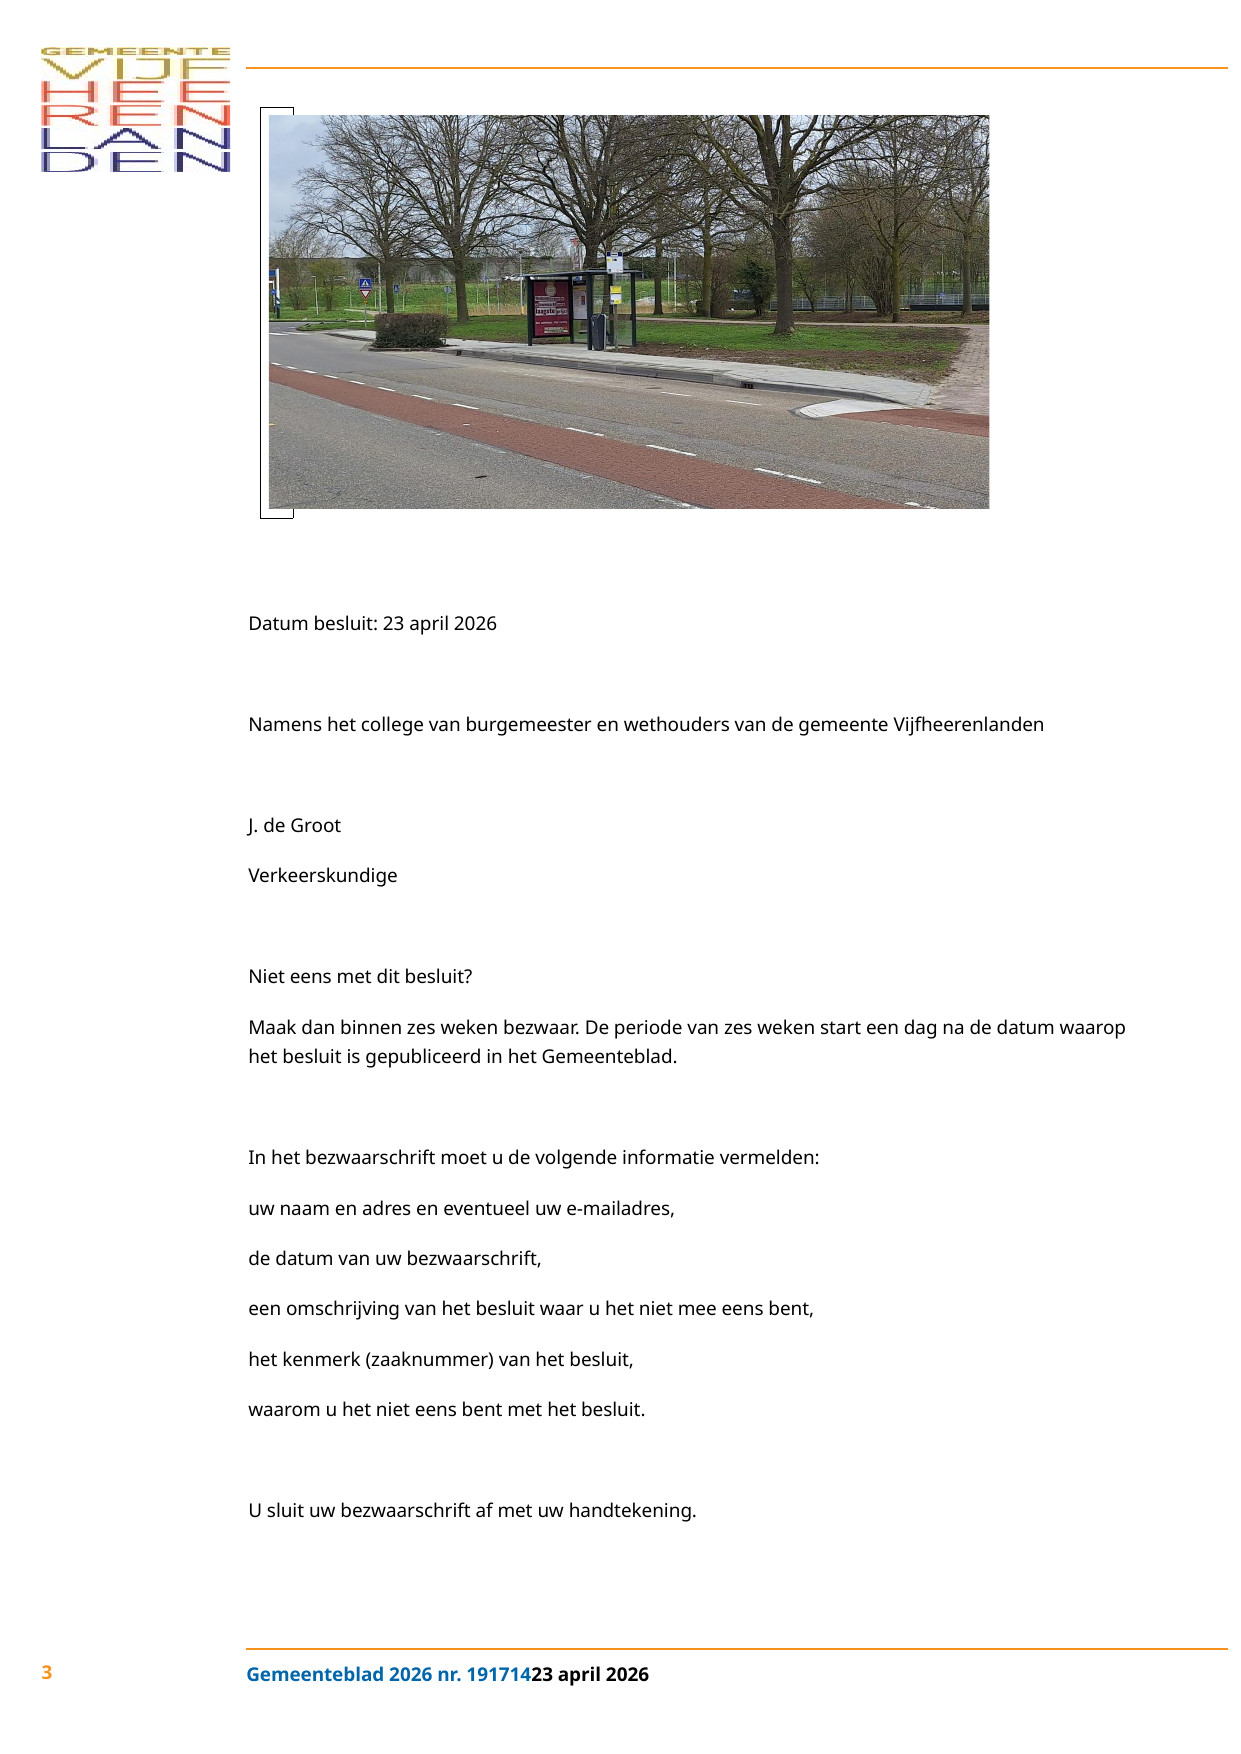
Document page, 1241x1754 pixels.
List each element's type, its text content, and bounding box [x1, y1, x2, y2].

picture [41, 47, 231, 172]
text de datum van uw bezwaarschrift, [248, 1245, 1152, 1271]
picture [268, 115, 990, 509]
text Namens het college van burgemeester en wethouders van de gemeente Vijfheerenlanden [248, 711, 1152, 737]
text waarom u het niet eens bent met het besluit. [248, 1396, 1152, 1422]
text In het bezwaarschrift moet u de volgende informatie vermelden: [248, 1144, 1152, 1170]
text Verkeerskundige [248, 863, 1152, 888]
text een omschrijving van het besluit waar u het niet mee eens bent, [248, 1296, 1152, 1321]
text Maak dan binnen zes weken bezwaar. De periode van zes weken start een dag na de datum waarop het besluit is gepubliceerd in het Gemeenteblad. [248, 1014, 1152, 1069]
text J. de Groot [248, 812, 1152, 838]
text Datum besluit: 23 april 2026 [248, 611, 1152, 636]
text het kenmerk (zaaknummer) van het besluit, [248, 1346, 1152, 1372]
text Niet eens met dit besluit? [248, 963, 1152, 989]
text uw naam en adres en eventueel uw e-mailadres, [248, 1195, 1152, 1220]
text U sluit uw bezwaarschrift af met uw handtekening. [248, 1497, 1152, 1523]
